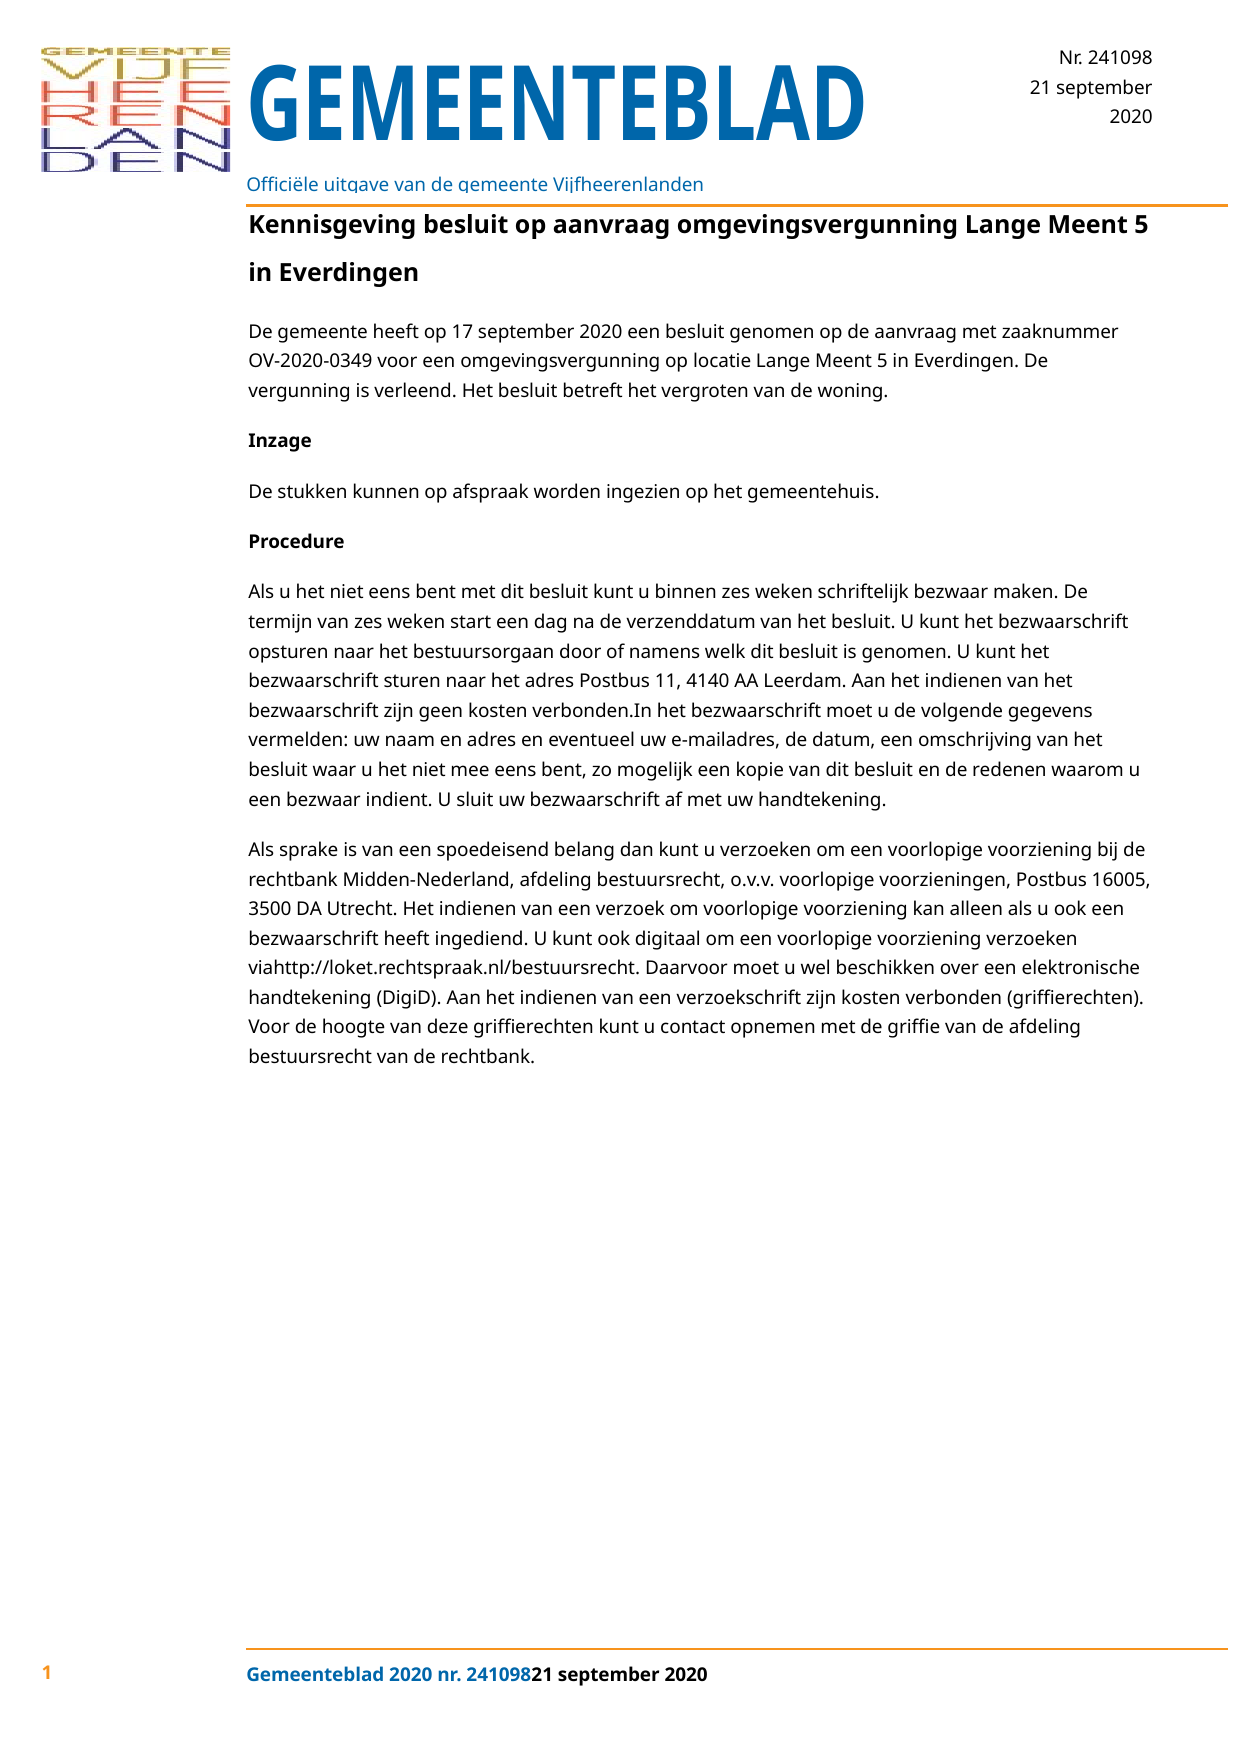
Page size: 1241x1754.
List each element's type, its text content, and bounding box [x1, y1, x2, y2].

text Procedure [248, 528, 1152, 554]
text Als u het niet eens bent met dit besluit kunt u binnen zes weken schriftelijk bezwaar maken. De termijn van zes weken start een dag na de verzenddatum van het besluit. U kunt het bezwaarschrift opsturen naar het bestuursorgaan door of namens welk dit besluit is genomen. U kunt het bezwaarschrift sturen naar het adres Postbus 11, 4140 AA Leerdam. Aan het indienen van het bezwaarschrift zijn geen kosten verbonden.In het bezwaarschrift moet u de volgende gegevens vermelden: uw naam en adres en eventueel uw e-mailadres, de datum, een omschrijving van het besluit waar u het niet mee eens bent, zo mogelijk een kopie van dit besluit en de redenen waarom u een bezwaar indient. U sluit uw bezwaarschrift af met uw handtekening. [248, 579, 1152, 812]
picture [41, 47, 231, 172]
text De gemeente heeft op 17 september 2020 een besluit genomen op de aanvraag met zaaknummer OV-2020-0349 voor een omgevingsvergunning op locatie Lange Meent 5 in Everdingen. De vergunning is verleend. Het besluit betreft het vergroten van de woning. [248, 318, 1152, 403]
text Inzage [248, 427, 1152, 453]
text De stukken kunnen op afspraak worden ingezien op het gemeentehuis. [248, 478, 1152, 504]
text Kennisgeving besluit op aanvraag omgevingsvergunning Lange Meent 5 in Everdingen [248, 207, 1152, 288]
text Als sprake is van een spoedeisend belang dan kunt u verzoeken om een voorlopige voorziening bij de rechtbank Midden-Nederland, afdeling bestuursrecht, o.v.v. voorlopige voorzieningen, Postbus 16005, 3500 DA Utrecht. Het indienen van een verzoek om voorlopige voorziening kan alleen als u ook een bezwaarschrift heeft ingediend. U kunt ook digitaal om een voorlopige voorziening verzoeken viahttp://loket.rechtspraak.nl/bestuursrecht. Daarvoor moet u wel beschikken over een elektronische handtekening (DigiD). Aan het indienen van een verzoekschrift zijn kosten verbonden (griffierechten). Voor de hoogte van deze griffierechten kunt u contact opnemen met de griffie van de afdeling bestuursrecht van de rechtbank. [248, 836, 1152, 1069]
